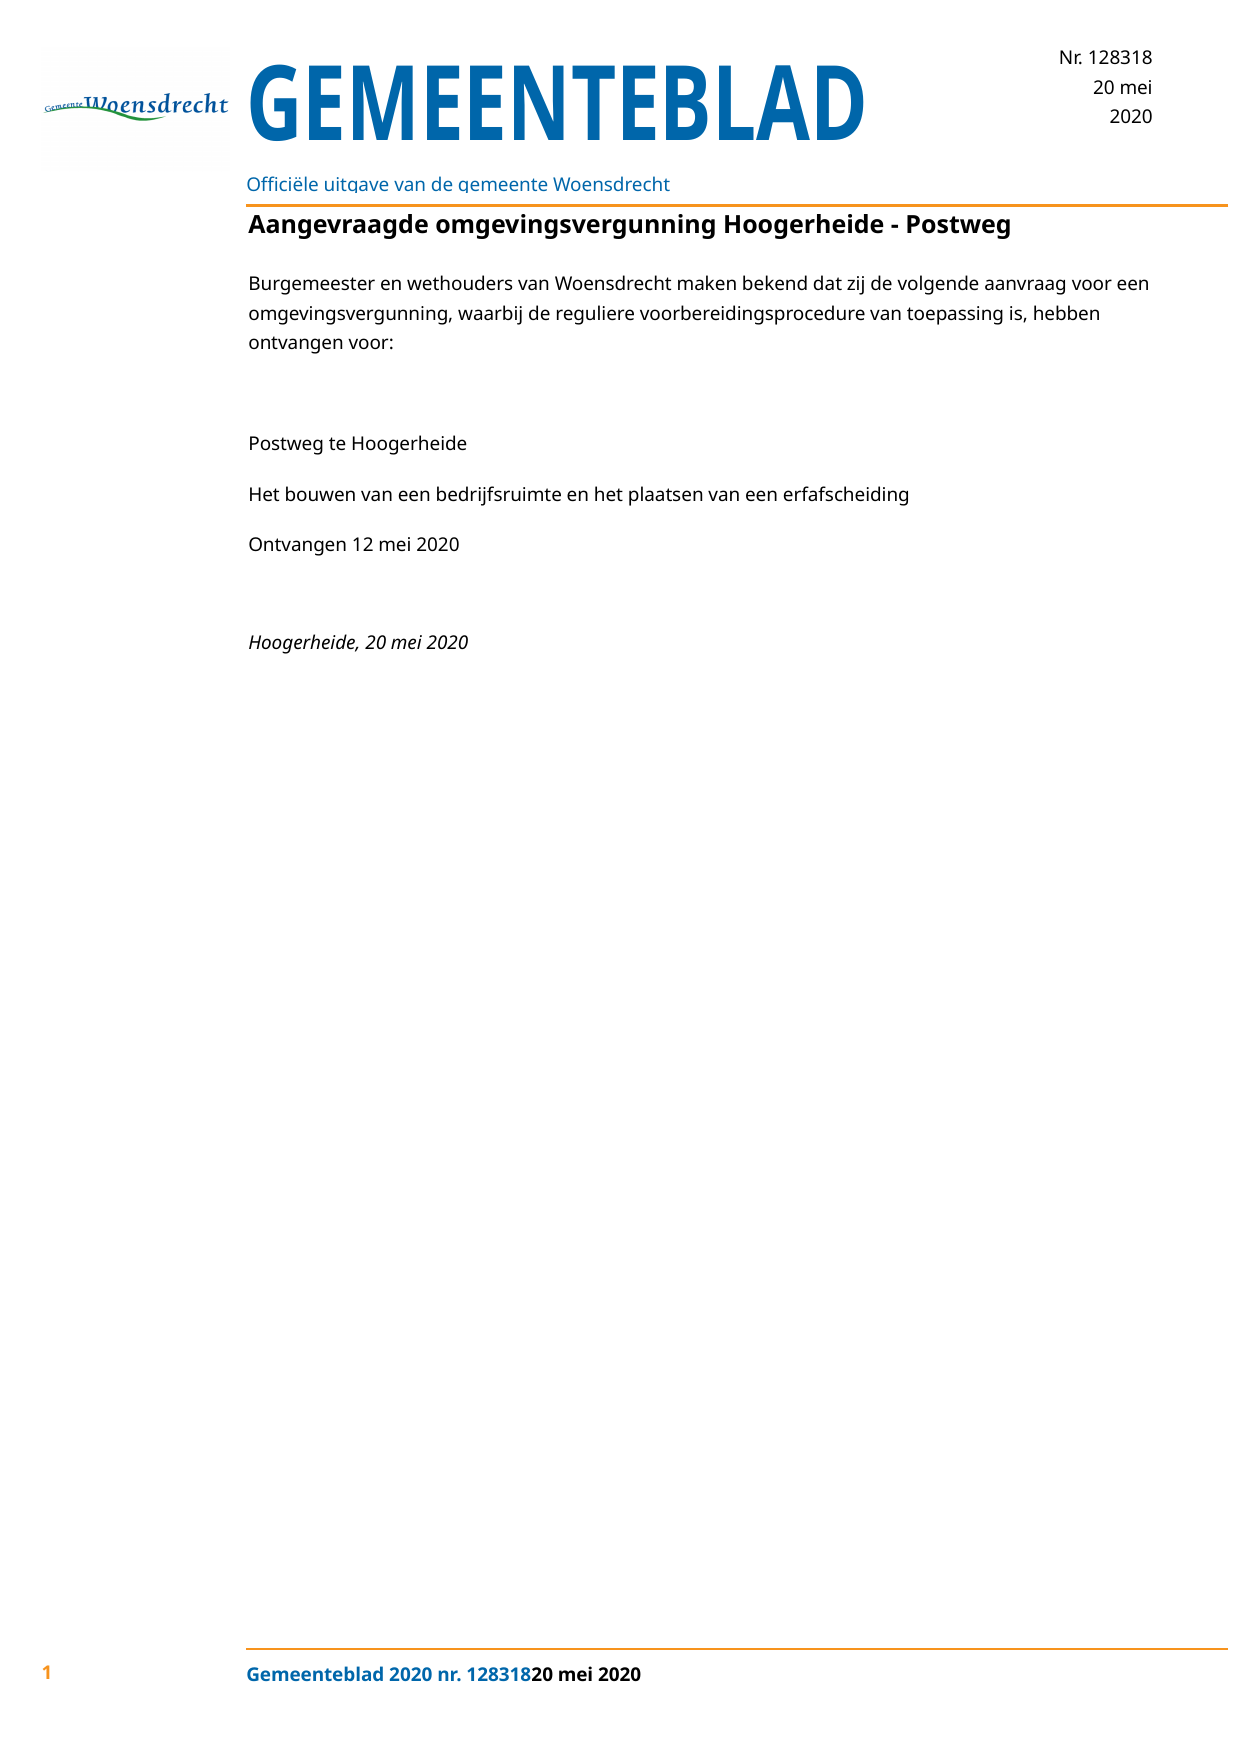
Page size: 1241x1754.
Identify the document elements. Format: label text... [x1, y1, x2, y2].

text Burgemeester en wethouders van Woensdrecht maken bekend dat zij de volgende aanvraag voor een omgevingsvergunning, waarbij de reguliere voorbereidingsprocedure van toepassing is, hebben ontvangen voor: [248, 270, 1152, 355]
text Het bouwen van een bedrijfsruimte en het plaatsen van een erfafscheiding [248, 481, 1152, 506]
picture [41, 47, 231, 172]
text Hoogerheide, 20 mei 2020 [248, 629, 1152, 655]
text Ontvangen 12 mei 2020 [248, 531, 1152, 557]
text Postweg te Hoogerheide [248, 430, 1152, 456]
text Aangevraagde omgevingsvergunning Hoogerheide - Postweg [248, 207, 1152, 241]
